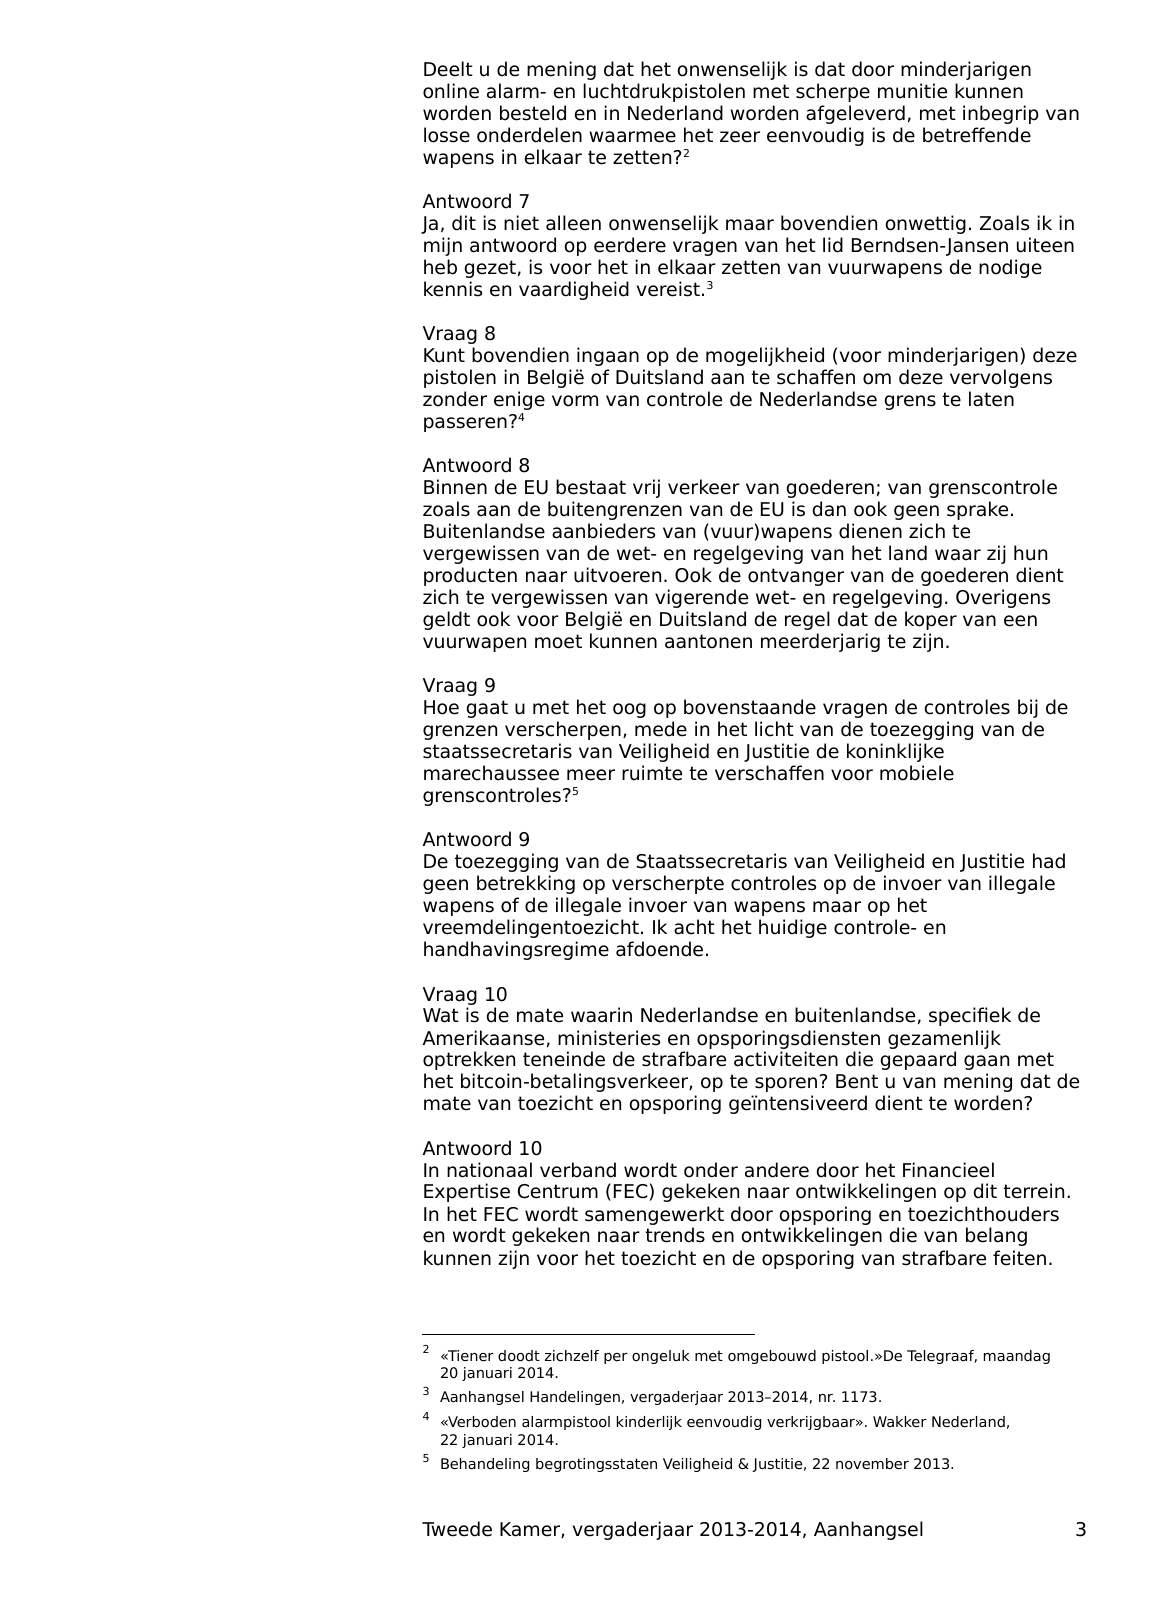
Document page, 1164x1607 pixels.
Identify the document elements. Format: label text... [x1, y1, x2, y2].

text «Tiener doodt zichzelf per ongeluk met omgebouwd pistool.»De Telegraaf, maandag 20 januari 2014. [422, 1343, 1087, 1382]
text In nationaal verband wordt onder andere door het Financieel Expertise Centrum (FEC) gekeken naar ontwikkelingen op dit terrein. In het FEC wordt samengewerkt door opsporing en toezichthouders en wordt gekeken naar trends en ontwikkelingen die van belang kunnen zijn voor het toezicht en de opsporing van strafbare feiten. [422, 1159, 1087, 1269]
text «Verboden alarmpistool kinderlijk eenvoudig verkrijgbaar». Wakker Nederland, 22 januari 2014. [422, 1410, 1087, 1449]
text Antwoord 9 [422, 829, 1087, 851]
text Deelt u de mening dat het onwenselijk is dat door minderjarigen online alarm- en luchtdrukpistolen met scherpe munitie kunnen worden besteld en in Nederland worden afgeleverd, met inbegrip van losse onderdelen waarmee het zeer eenvoudig is de betreffende wapens in elkaar te zetten? [422, 59, 1087, 169]
text Vraag 9 [422, 675, 1087, 697]
text Vraag 8 [422, 323, 1087, 345]
text Antwoord 10 [422, 1137, 1087, 1159]
text Aanhangsel Handelingen, vergaderjaar 2013–2014, nr. 1173. [422, 1385, 1087, 1407]
text Wat is de mate waarin Nederlandse en buitenlandse, specifiek de Amerikaanse, ministeries en opsporingsdiensten gezamenlijk optrekken teneinde de strafbare activiteiten die gepaard gaan met het bitcoin-betalingsverkeer, op te sporen? Bent u van mening dat de mate van toezicht en opsporing geïntensiveerd dient te worden? [422, 1005, 1087, 1115]
text Antwoord 7 [422, 191, 1087, 213]
text Behandeling begrotingsstaten Veiligheid & Justitie, 22 november 2013. [422, 1452, 1087, 1474]
text Vraag 10 [422, 983, 1087, 1005]
text Ja, dit is niet alleen onwenselijk maar bovendien onwettig. Zoals ik in mijn antwoord op eerdere vragen van het lid Berndsen-Jansen uiteen heb gezet, is voor het in elkaar zetten van vuurwapens de nodige kennis en vaardigheid vereist. [422, 213, 1087, 301]
text Hoe gaat u met het oog op bovenstaande vragen de controles bij de grenzen verscherpen, mede in het licht van de toezegging van de staatssecretaris van Veiligheid en Justitie de koninklijke marechaussee meer ruimte te verschaffen voor mobiele grenscontroles? [422, 697, 1087, 807]
text Antwoord 8 [422, 455, 1087, 477]
text Binnen de EU bestaat vrij verkeer van goederen; van grenscontrole zoals aan de buitengrenzen van de EU is dan ook geen sprake. Buitenlandse aanbieders van (vuur)wapens dienen zich te vergewissen van de wet- en regelgeving van het land waar zij hun producten naar uitvoeren. Ook de ontvanger van de goederen dient zich te vergewissen van vigerende wet- en regelgeving. Overigens geldt ook voor België en Duitsland de regel dat de koper van een vuurwapen moet kunnen aantonen meerderjarig te zijn. [422, 477, 1087, 653]
text De toezegging van de Staatssecretaris van Veiligheid en Justitie had geen betrekking op verscherpte controles op de invoer van illegale wapens of de illegale invoer van wapens maar op het vreemdelingentoezicht. Ik acht het huidige controle- en handhavingsregime afdoende. [422, 851, 1087, 961]
text Kunt bovendien ingaan op de mogelijkheid (voor minderjarigen) deze pistolen in België of Duitsland aan te schaffen om deze vervolgens zonder enige vorm van controle de Nederlandse grens te laten passeren? [422, 345, 1087, 433]
